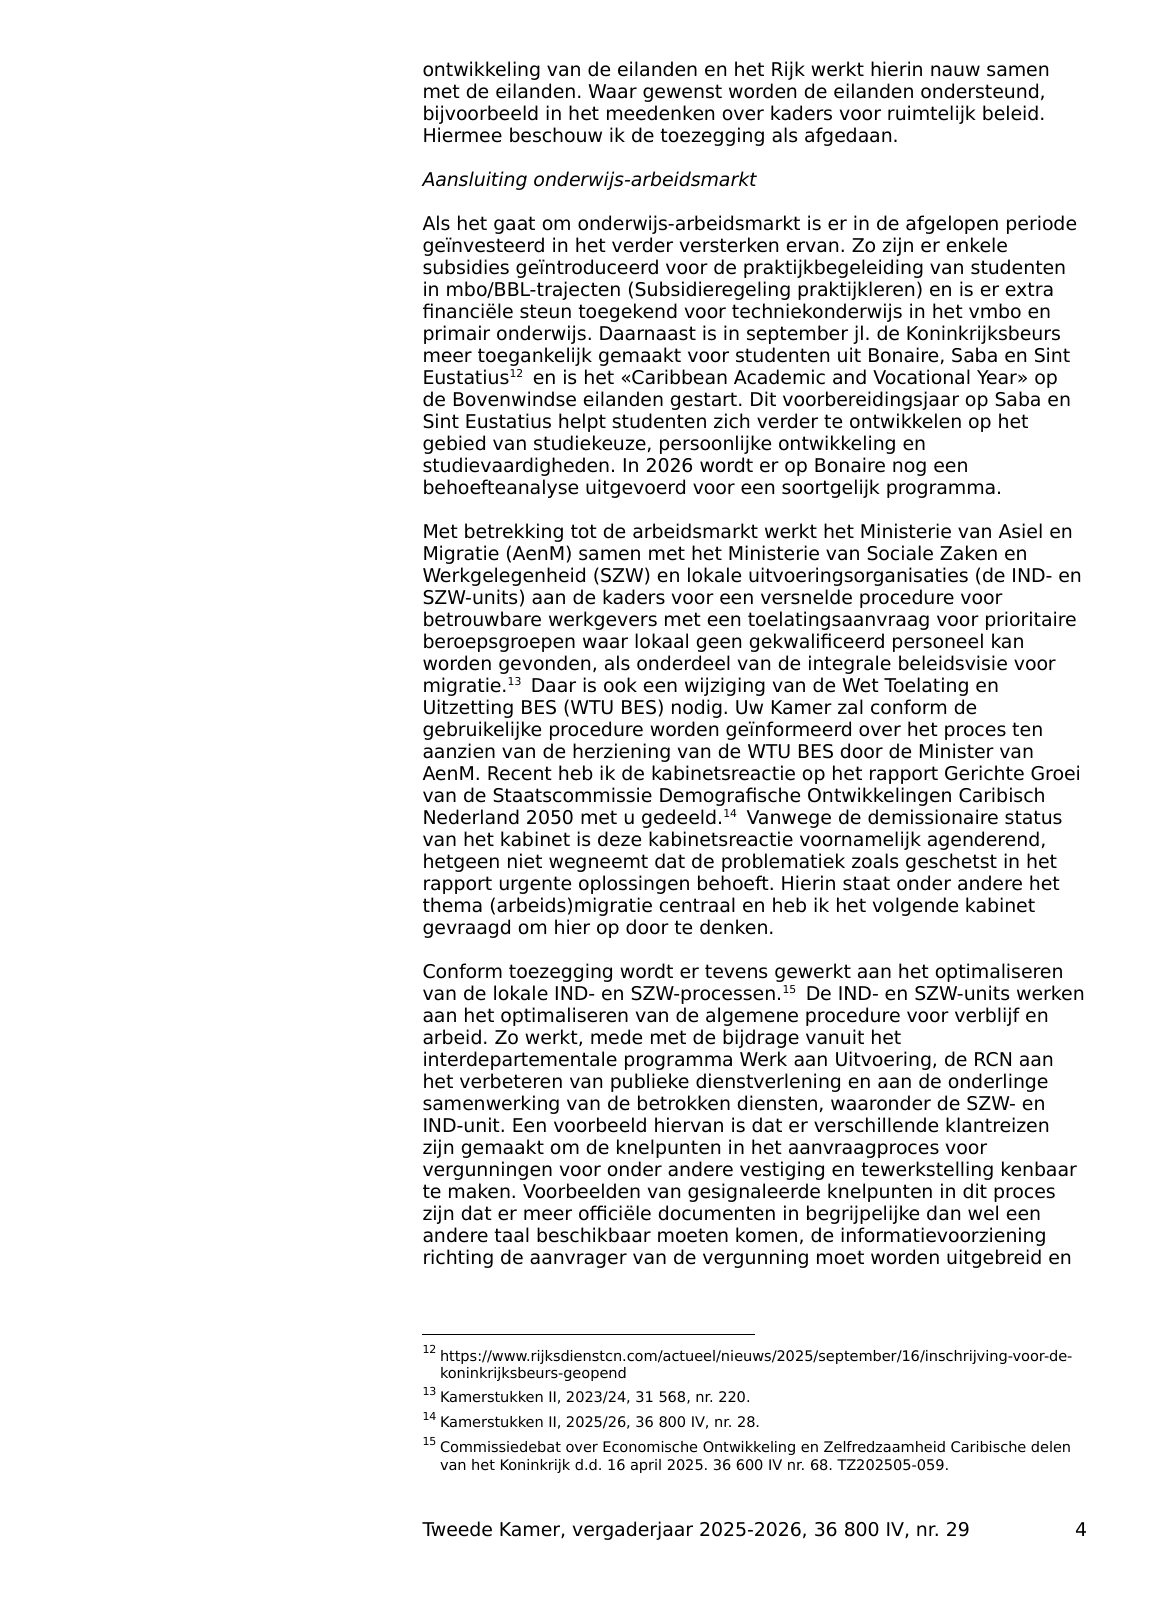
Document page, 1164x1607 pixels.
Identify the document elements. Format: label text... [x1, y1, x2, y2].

text Conform toezegging wordt er tevens gewerkt aan het optimaliseren van de lokale IND- en SZW-processen. De IND- en SZW-units werken aan het optimaliseren van de algemene procedure voor verblijf en arbeid. Zo werkt, mede met de bijdrage vanuit het interdepartementale programma Werk aan Uitvoering, de RCN aan het verbeteren van publieke dienstverlening en aan de onderlinge samenwerking van de betrokken diensten, waaronder de SZW- en IND-unit. Een voorbeeld hiervan is dat er verschillende klantreizen zijn gemaakt om de knelpunten in het aanvraagproces voor vergunningen voor onder andere vestiging en tewerkstelling kenbaar te maken. Voorbeelden van gesignaleerde knelpunten in dit proces zijn dat er meer officiële documenten in begrijpelijke dan wel een andere taal beschikbaar moeten komen, de informatievoorziening richting de aanvrager van de vergunning moet worden uitgebreid en [422, 961, 1087, 1269]
text ontwikkeling van de eilanden en het Rijk werkt hierin nauw samen met de eilanden. Waar gewenst worden de eilanden ondersteund, bijvoorbeeld in het meedenken over kaders voor ruimtelijk beleid. Hiermee beschouw ik de toezegging als afgedaan. [422, 59, 1087, 147]
text Kamerstukken II, 2025/26, 36 800 IV, nr. 28. [422, 1410, 1087, 1432]
text Kamerstukken II, 2023/24, 31 568, nr. 220. [422, 1385, 1087, 1407]
text https://www.rijksdienstcn.com/actueel/nieuws/2025/september/16/inschrijving-voor-de-koninkrijksbeurs-geopend [422, 1343, 1087, 1382]
text Met betrekking tot de arbeidsmarkt werkt het Ministerie van Asiel en Migratie (AenM) samen met het Ministerie van Sociale Zaken en Werkgelegenheid (SZW) en lokale uitvoeringsorganisaties (de IND- en SZW-units) aan de kaders voor een versnelde procedure voor betrouwbare werkgevers met een toelatingsaanvraag voor prioritaire beroepsgroepen waar lokaal geen gekwalificeerd personeel kan worden gevonden, als onderdeel van de integrale beleidsvisie voor migratie. Daar is ook een wijziging van de Wet Toelating en Uitzetting BES (WTU BES) nodig. Uw Kamer zal conform de gebruikelijke procedure worden geïnformeerd over het proces ten aanzien van de herziening van de WTU BES door de Minister van AenM. Recent heb ik de kabinetsreactie op het rapport Gerichte Groei van de Staatscommissie Demografische Ontwikkelingen Caribisch Nederland 2050 met u gedeeld. Vanwege de demissionaire status van het kabinet is deze kabinetsreactie voornamelijk agenderend, hetgeen niet wegneemt dat de problematiek zoals geschetst in het rapport urgente oplossingen behoeft. Hierin staat onder andere het thema (arbeids)migratie centraal en heb ik het volgende kabinet gevraagd om hier op door te denken. [422, 521, 1087, 939]
subtitle Aansluiting onderwijs-arbeidsmarkt [422, 169, 1087, 191]
text Commissiedebat over Economische Ontwikkeling en Zelfredzaamheid Caribische delen van het Koninkrijk d.d. 16 april 2025. 36 600 IV nr. 68. TZ202505-059. [422, 1435, 1087, 1474]
text Als het gaat om onderwijs-arbeidsmarkt is er in de afgelopen periode geïnvesteerd in het verder versterken ervan. Zo zijn er enkele subsidies geïntroduceerd voor de praktijkbegeleiding van studenten in mbo/BBL-trajecten (Subsidieregeling praktijkleren) en is er extra financiële steun toegekend voor techniekonderwijs in het vmbo en primair onderwijs. Daarnaast is in september jl. de Koninkrijksbeurs meer toegankelijk gemaakt voor studenten uit Bonaire, Saba en Sint Eustatius en is het «Caribbean Academic and Vocational Year» op de Bovenwindse eilanden gestart. Dit voorbereidingsjaar op Saba en Sint Eustatius helpt studenten zich verder te ontwikkelen op het gebied van studiekeuze, persoonlijke ontwikkeling en studievaardigheden. In 2026 wordt er op Bonaire nog een behoefteanalyse uitgevoerd voor een soortgelijk programma. [422, 213, 1087, 499]
